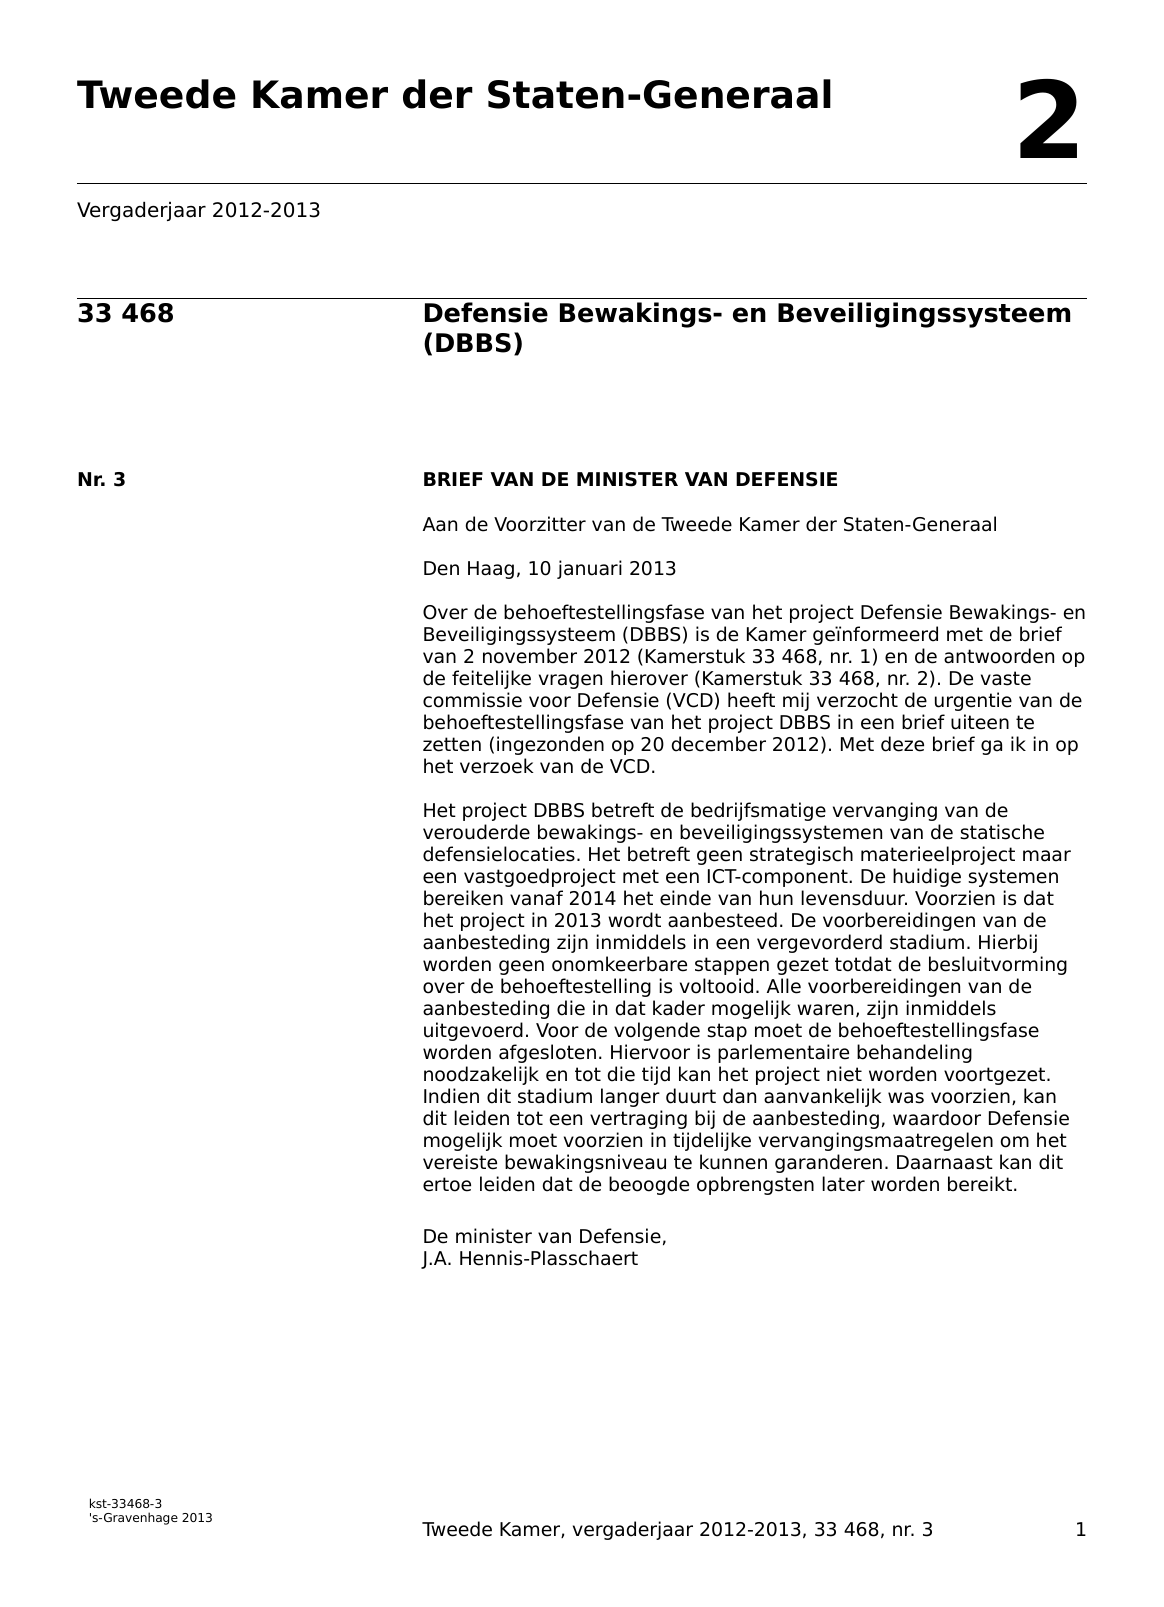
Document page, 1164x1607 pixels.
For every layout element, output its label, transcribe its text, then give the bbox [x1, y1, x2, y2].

text kst-33468-3 [88, 1497, 323, 1511]
text Het project DBBS betreft de bedrijfsmatige vervanging van de verouderde bewakings- en beveiligingssystemen van de statische defensielocaties. Het betreft geen strategisch materieelproject maar een vastgoedproject met een ICT-component. De huidige systemen bereiken vanaf 2014 het einde van hun levensduur. Voorzien is dat het project in 2013 wordt aanbesteed. De voorbereidingen van de aanbesteding zijn inmiddels in een vergevorderd stadium. Hierbij worden geen onomkeerbare stappen gezet totdat de besluitvorming over de behoeftestelling is voltooid. Alle voorbereidingen van de aanbesteding die in dat kader mogelijk waren, zijn inmiddels uitgevoerd. Voor de volgende stap moet de behoeftestellingsfase worden afgesloten. Hiervoor is parlementaire behandeling noodzakelijk en tot die tijd kan het project niet worden voortgezet. Indien dit stadium langer duurt dan aanvankelijk was voorzien, kan dit leiden tot een vertraging bij de aanbesteding, waardoor Defensie mogelijk moet voorzien in tijdelijke vervangingsmaatregelen om het vereiste bewakingsniveau te kunnen garanderen. Daarnaast kan dit ertoe leiden dat de beoogde opbrengsten later worden bereikt. [422, 800, 1087, 1196]
text 's-Gravenhage 2013 [88, 1511, 323, 1525]
subtitle Nr. 3 BRIEF VAN DE MINISTER VAN DEFENSIE [77, 469, 1087, 491]
subtitle 33 468 Defensie Bewakings- en Beveiligingssysteem (DBBS) [77, 299, 1087, 358]
table_header 2 [886, 59, 1087, 183]
table_header Tweede Kamer der Staten-Generaal [77, 59, 886, 183]
table_cell Vergaderjaar 2012-2013 [77, 184, 1087, 298]
text De minister van Defensie, J.A. Hennis-Plasschaert [422, 1226, 1087, 1269]
text Den Haag, 10 januari 2013 [422, 558, 1087, 580]
text Aan de Voorzitter van de Tweede Kamer der Staten-Generaal [422, 513, 1087, 536]
text Over de behoeftestellingsfase van het project Defensie Bewakings- en Beveiligingssysteem (DBBS) is de Kamer geïnformeerd met de brief van 2 november 2012 (Kamerstuk 33 468, nr. 1) en de antwoorden op de feitelijke vragen hierover (Kamerstuk 33 468, nr. 2). De vaste commissie voor Defensie (VCD) heeft mij verzocht de urgentie van de behoeftestellingsfase van het project DBBS in een brief uiteen te zetten (ingezonden op 20 december 2012). Met deze brief ga ik in op het verzoek van de VCD. [422, 602, 1087, 778]
